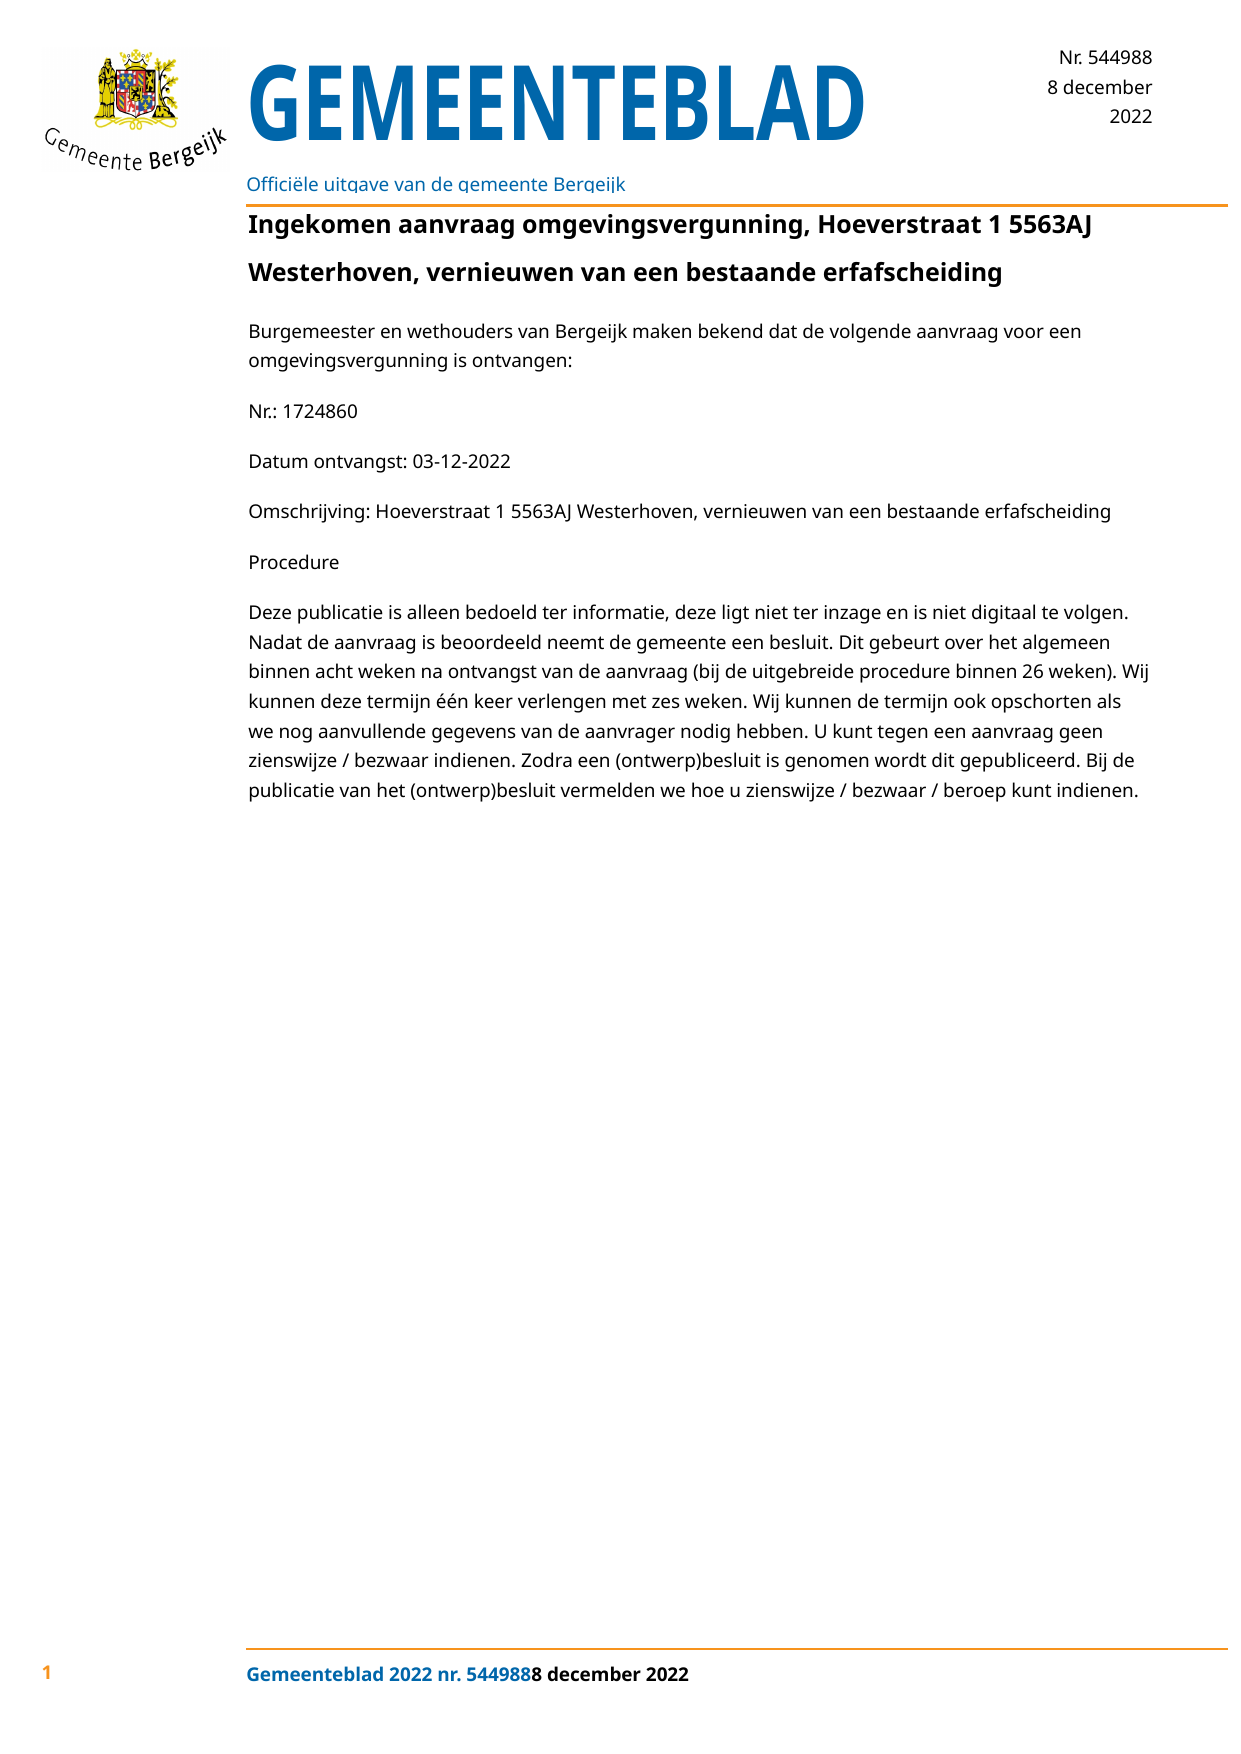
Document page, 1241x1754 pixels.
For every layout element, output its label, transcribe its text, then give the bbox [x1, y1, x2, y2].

text Nr.: 1724860 [248, 398, 1152, 424]
text Burgemeester en wethouders van Bergeijk maken bekend dat de volgende aanvraag voor een omgevingsvergunning is ontvangen: [248, 318, 1152, 373]
text Datum ontvangst: 03-12-2022 [248, 448, 1152, 474]
picture [41, 47, 231, 172]
text Procedure [248, 549, 1152, 575]
text Ingekomen aanvraag omgevingsvergunning, Hoeverstraat 1 5563AJ Westerhoven, vernieuwen van een bestaande erfafscheiding [248, 207, 1152, 288]
text Omschrijving: Hoeverstraat 1 5563AJ Westerhoven, vernieuwen van een bestaande erfafscheiding [248, 499, 1152, 524]
text Deze publicatie is alleen bedoeld ter informatie, deze ligt niet ter inzage en is niet digitaal te volgen. Nadat de aanvraag is beoordeeld neemt de gemeente een besluit. Dit gebeurt over het algemeen binnen acht weken na ontvangst van de aanvraag (bij de uitgebreide procedure binnen 26 weken). Wij kunnen deze termijn één keer verlengen met zes weken. Wij kunnen de termijn ook opschorten als we nog aanvullende gegevens van de aanvrager nodig hebben. U kunt tegen een aanvraag geen zienswijze / bezwaar indienen. Zodra een (ontwerp)besluit is genomen wordt dit gepubliceerd. Bij de publicatie van het (ontwerp)besluit vermelden we hoe u zienswijze / bezwaar / beroep kunt indienen. [248, 599, 1152, 803]
